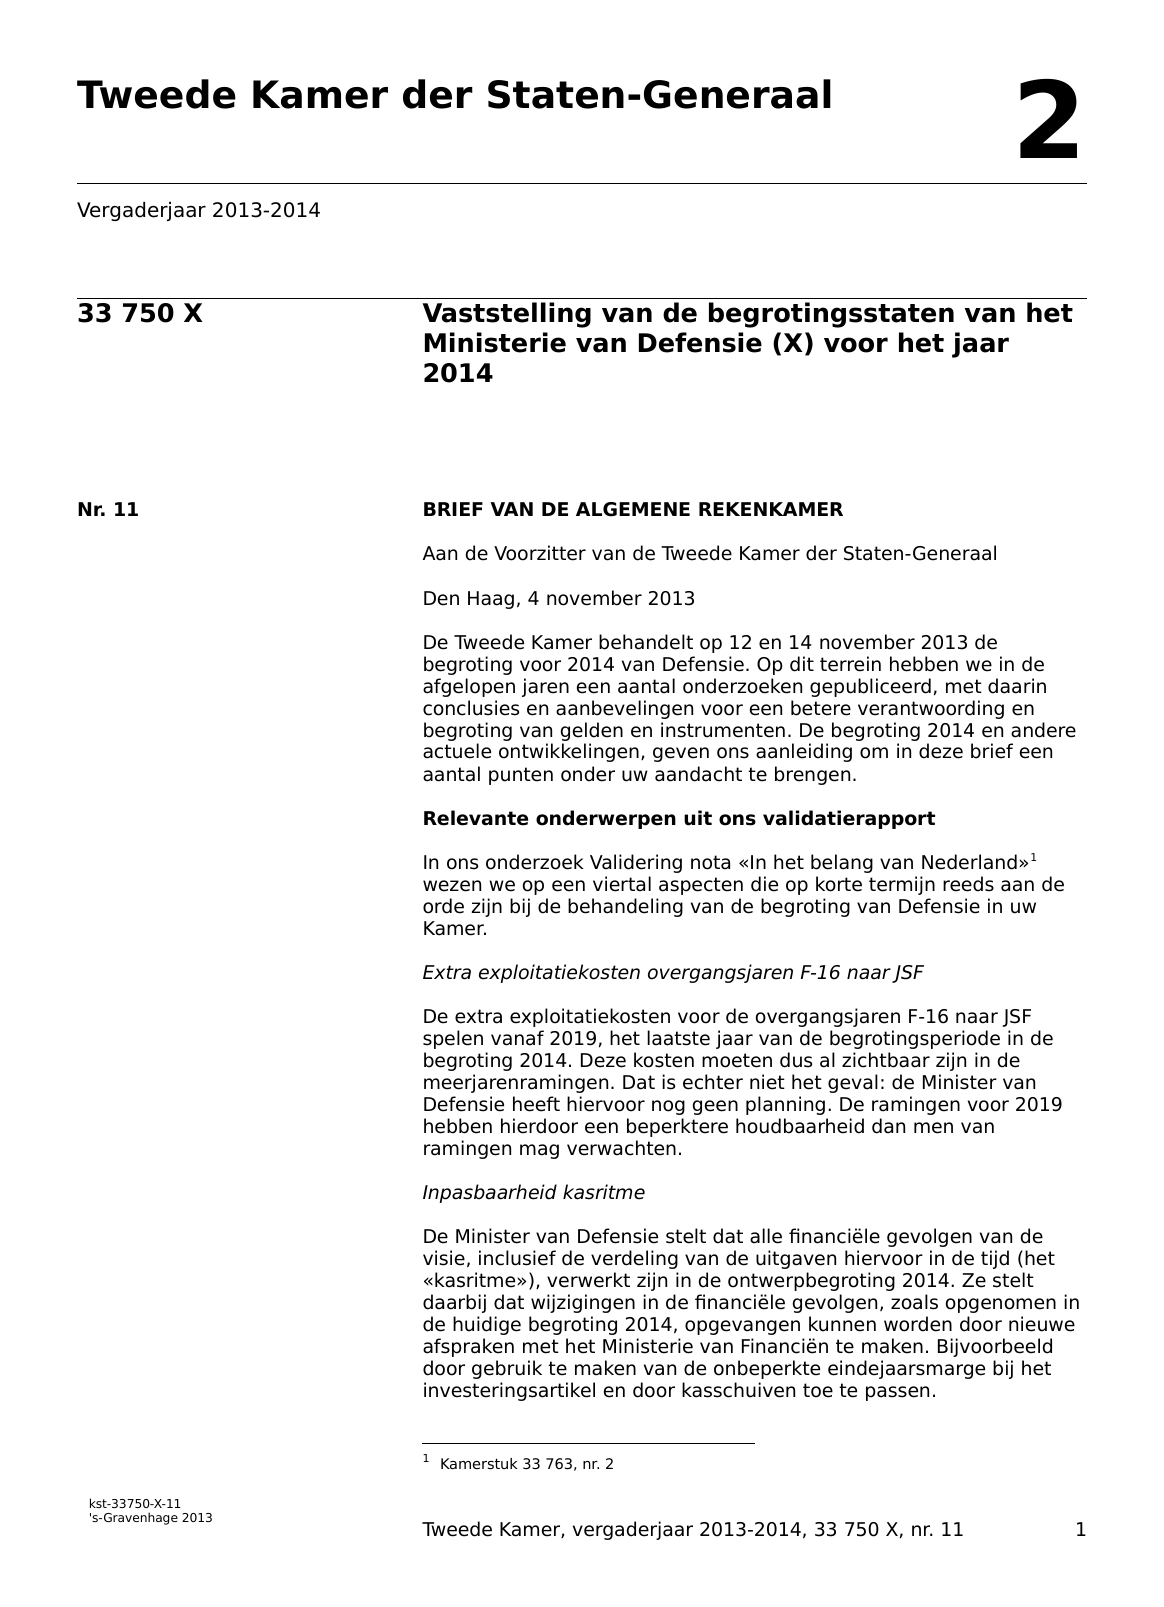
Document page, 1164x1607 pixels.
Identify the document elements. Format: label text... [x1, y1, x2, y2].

text Kamerstuk 33 763, nr. 2 [422, 1452, 1087, 1474]
subtitle 33 750 X Vaststelling van de begrotingsstaten van het Ministerie van Defensie (X) voor het jaar 2014 [77, 299, 1087, 388]
table_header Tweede Kamer der Staten-Generaal [77, 59, 886, 183]
subtitle Inpasbaarheid kasritme [422, 1182, 1087, 1204]
text Aan de Voorzitter van de Tweede Kamer der Staten-Generaal [422, 543, 1087, 565]
text De extra exploitatiekosten voor de overgangsjaren F-16 naar JSF spelen vanaf 2019, het laatste jaar van de begrotingsperiode in de begroting 2014. Deze kosten moeten dus al zichtbaar zijn in de meerjarenramingen. Dat is echter niet het geval: de Minister van Defensie heeft hiervoor nog geen planning. De ramingen voor 2019 hebben hierdoor een beperktere houdbaarheid dan men van ramingen mag verwachten. [422, 1006, 1087, 1160]
text De Minister van Defensie stelt dat alle financiële gevolgen van de visie, inclusief de verdeling van de uitgaven hiervoor in de tijd (het «kasritme»), verwerkt zijn in de ontwerpbegroting 2014. Ze stelt daarbij dat wijzigingen in de financiële gevolgen, zoals opgenomen in de huidige begroting 2014, opgevangen kunnen worden door nieuwe afspraken met het Ministerie van Financiën te maken. Bijvoorbeeld door gebruik te maken van de onbeperkte eindejaarsmarge bij het investeringsartikel en door kasschuiven toe te passen. [422, 1226, 1087, 1402]
text kst-33750-X-11 [88, 1497, 323, 1511]
text Den Haag, 4 november 2013 [422, 587, 1087, 609]
subtitle Relevante onderwerpen uit ons validatierapport [422, 808, 1087, 829]
text De Tweede Kamer behandelt op 12 en 14 november 2013 de begroting voor 2014 van Defensie. Op dit terrein hebben we in de afgelopen jaren een aantal onderzoeken gepubliceerd, met daarin conclusies en aanbevelingen voor een betere verantwoording en begroting van gelden en instrumenten. De begroting 2014 en andere actuele ontwikkelingen, geven ons aanleiding om in deze brief een aantal punten onder uw aandacht te brengen. [422, 632, 1087, 785]
text In ons onderzoek Validering nota «In het belang van Nederland» wezen we op een viertal aspecten die op korte termijn reeds aan de orde zijn bij de behandeling van de begroting van Defensie in uw Kamer. [422, 852, 1087, 940]
text 's-Gravenhage 2013 [88, 1511, 323, 1525]
subtitle Extra exploitatiekosten overgangsjaren F-16 naar JSF [422, 962, 1087, 984]
table_header 2 [886, 59, 1087, 183]
subtitle Nr. 11 BRIEF VAN DE ALGEMENE REKENKAMER [77, 499, 1087, 521]
table_cell Vergaderjaar 2013-2014 [77, 184, 1087, 298]
